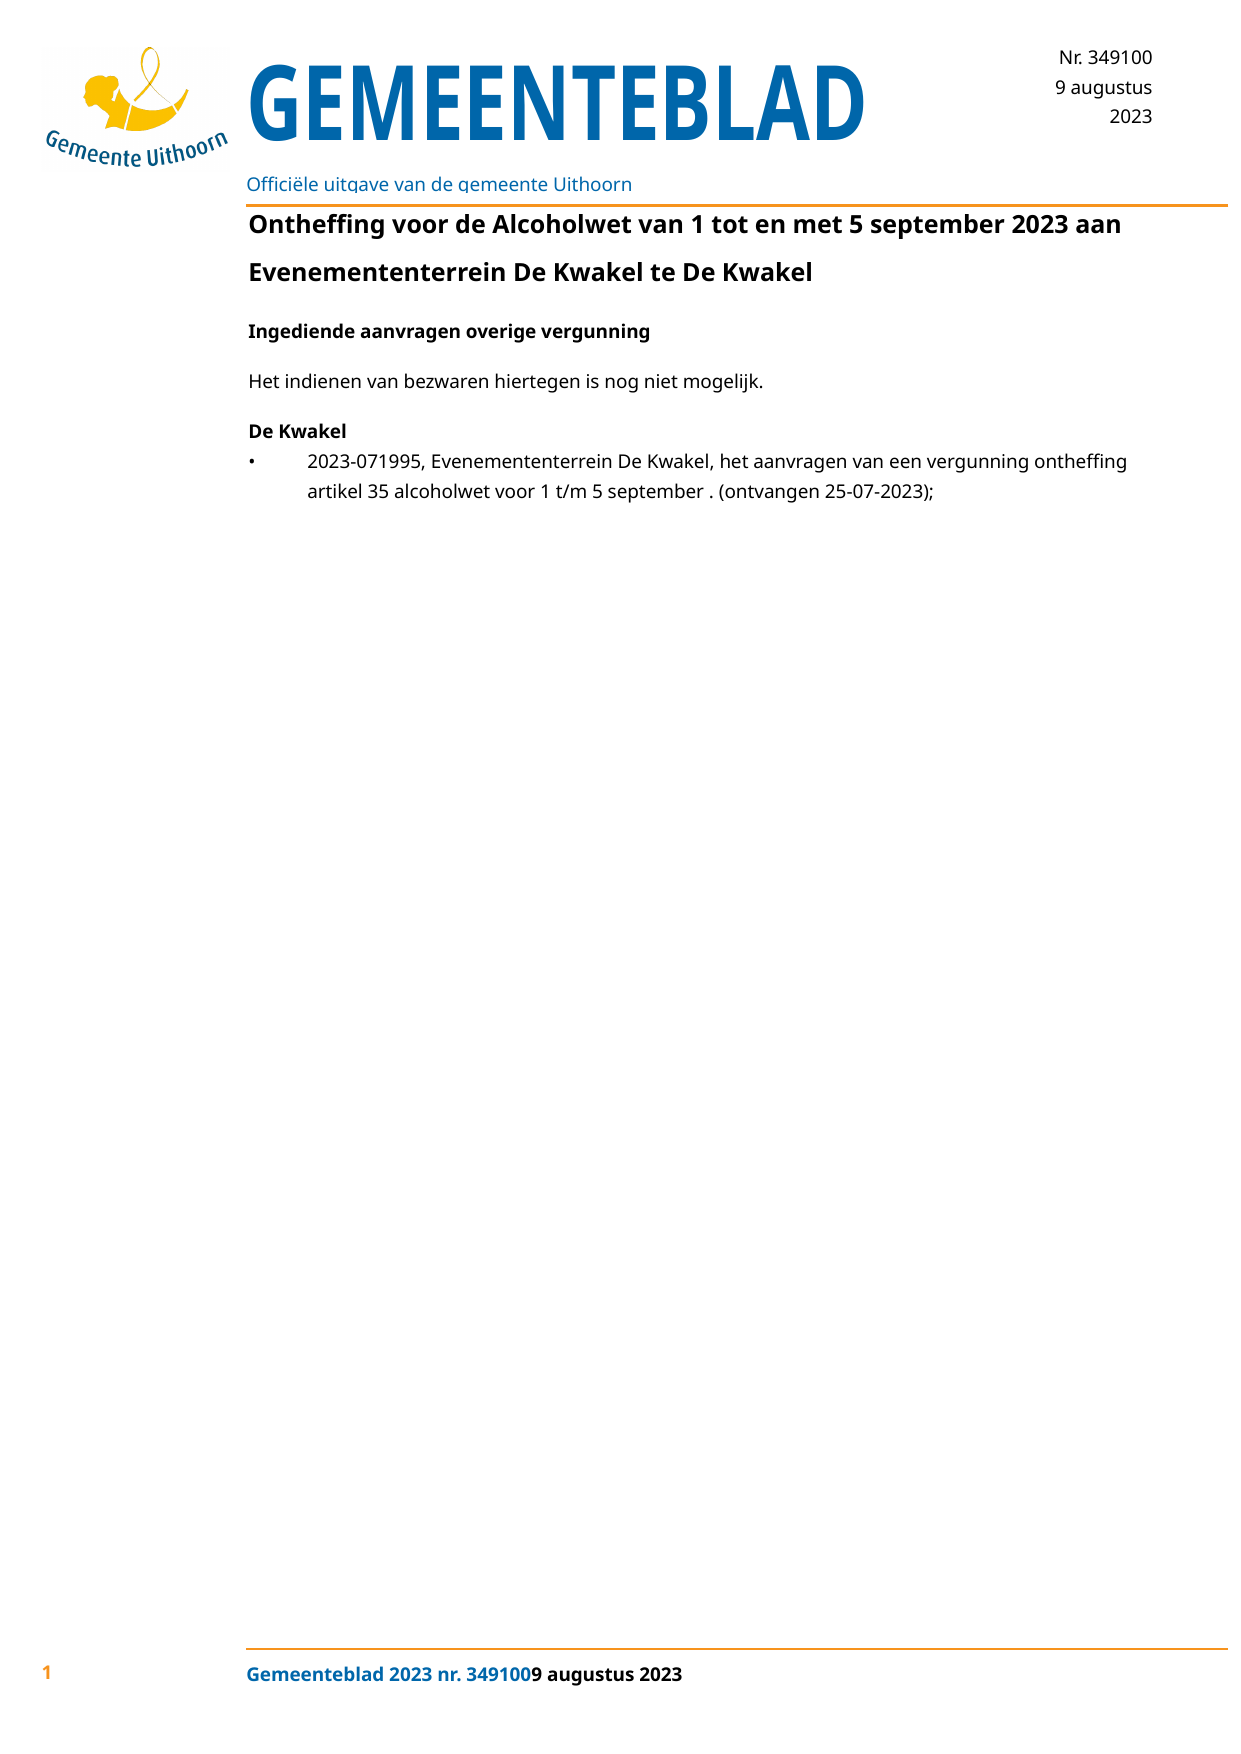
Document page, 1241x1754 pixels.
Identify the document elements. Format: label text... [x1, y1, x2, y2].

text Ingediende aanvragen overige vergunning [248, 318, 1152, 344]
text Ontheffing voor de Alcoholwet van 1 tot en met 5 september 2023 aan Evenemententerrein De Kwakel te De Kwakel [248, 207, 1152, 288]
picture [41, 47, 231, 172]
text Het indienen van bezwaren hiertegen is nog niet mogelijk. [248, 368, 1152, 394]
list 2023-071995, Evenemententerrein De Kwakel, het aanvragen van een vergunning ontheffing artikel 35 alcoholwet voor 1 t/m 5 september . (ontvangen 25-07-2023); [248, 448, 1152, 504]
text De Kwakel [248, 419, 1152, 444]
